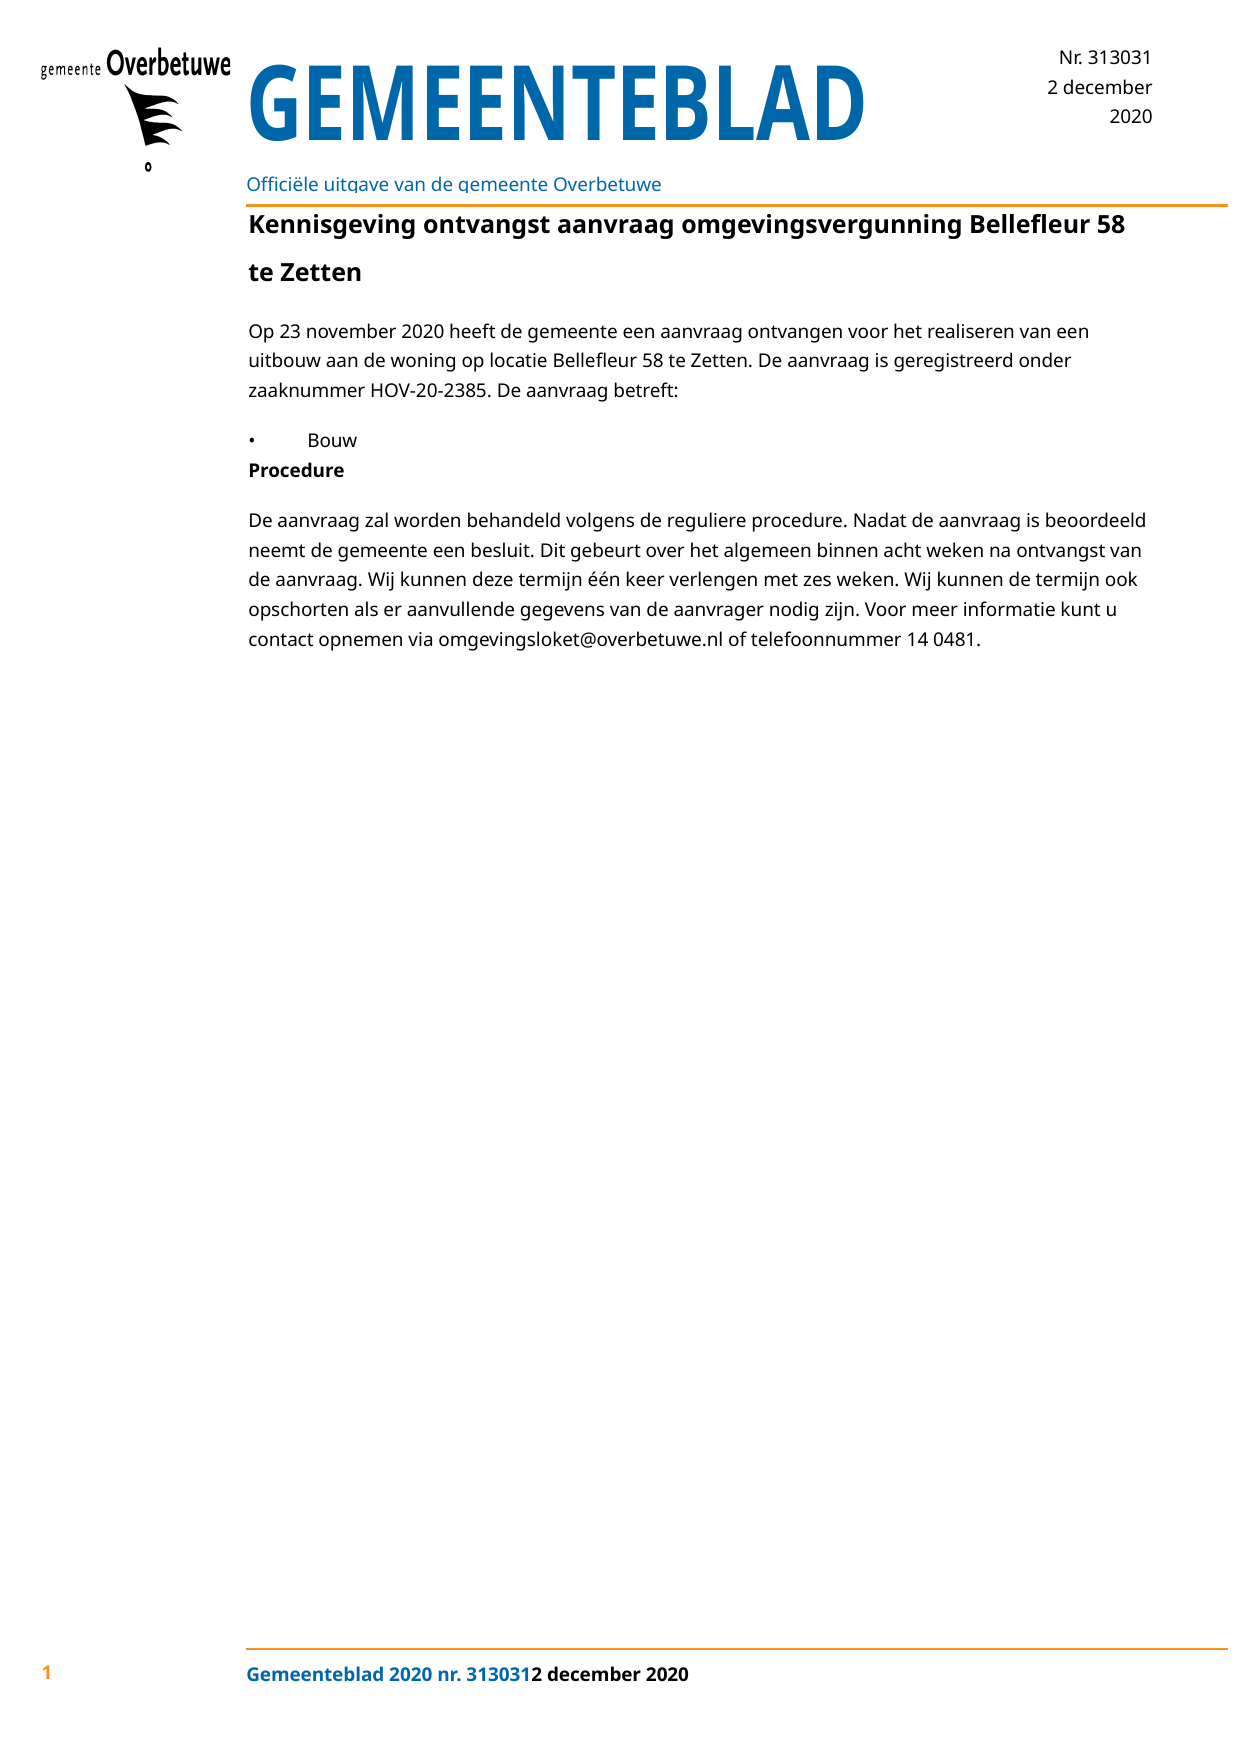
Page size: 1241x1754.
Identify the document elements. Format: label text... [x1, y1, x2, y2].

text Kennisgeving ontvangst aanvraag omgevingsvergunning Bellefleur 58 te Zetten [248, 207, 1152, 288]
text Op 23 november 2020 heeft de gemeente een aanvraag ontvangen voor het realiseren van een uitbouw aan de woning op locatie Bellefleur 58 te Zetten. De aanvraag is geregistreerd onder zaaknummer HOV-20-2385. De aanvraag betreft: [248, 318, 1152, 403]
text Procedure [248, 457, 1152, 483]
list Bouw [248, 427, 1152, 453]
picture [41, 47, 231, 172]
text De aanvraag zal worden behandeld volgens de reguliere procedure. Nadat de aanvraag is beoordeeld neemt de gemeente een besluit. Dit gebeurt over het algemeen binnen acht weken na ontvangst van de aanvraag. Wij kunnen deze termijn één keer verlengen met zes weken. Wij kunnen de termijn ook opschorten als er aanvullende gegevens van de aanvrager nodig zijn. Voor meer informatie kunt u contact opnemen via omgevingsloket@overbetuwe.nl of telefoonnummer 14 0481. [248, 507, 1152, 652]
